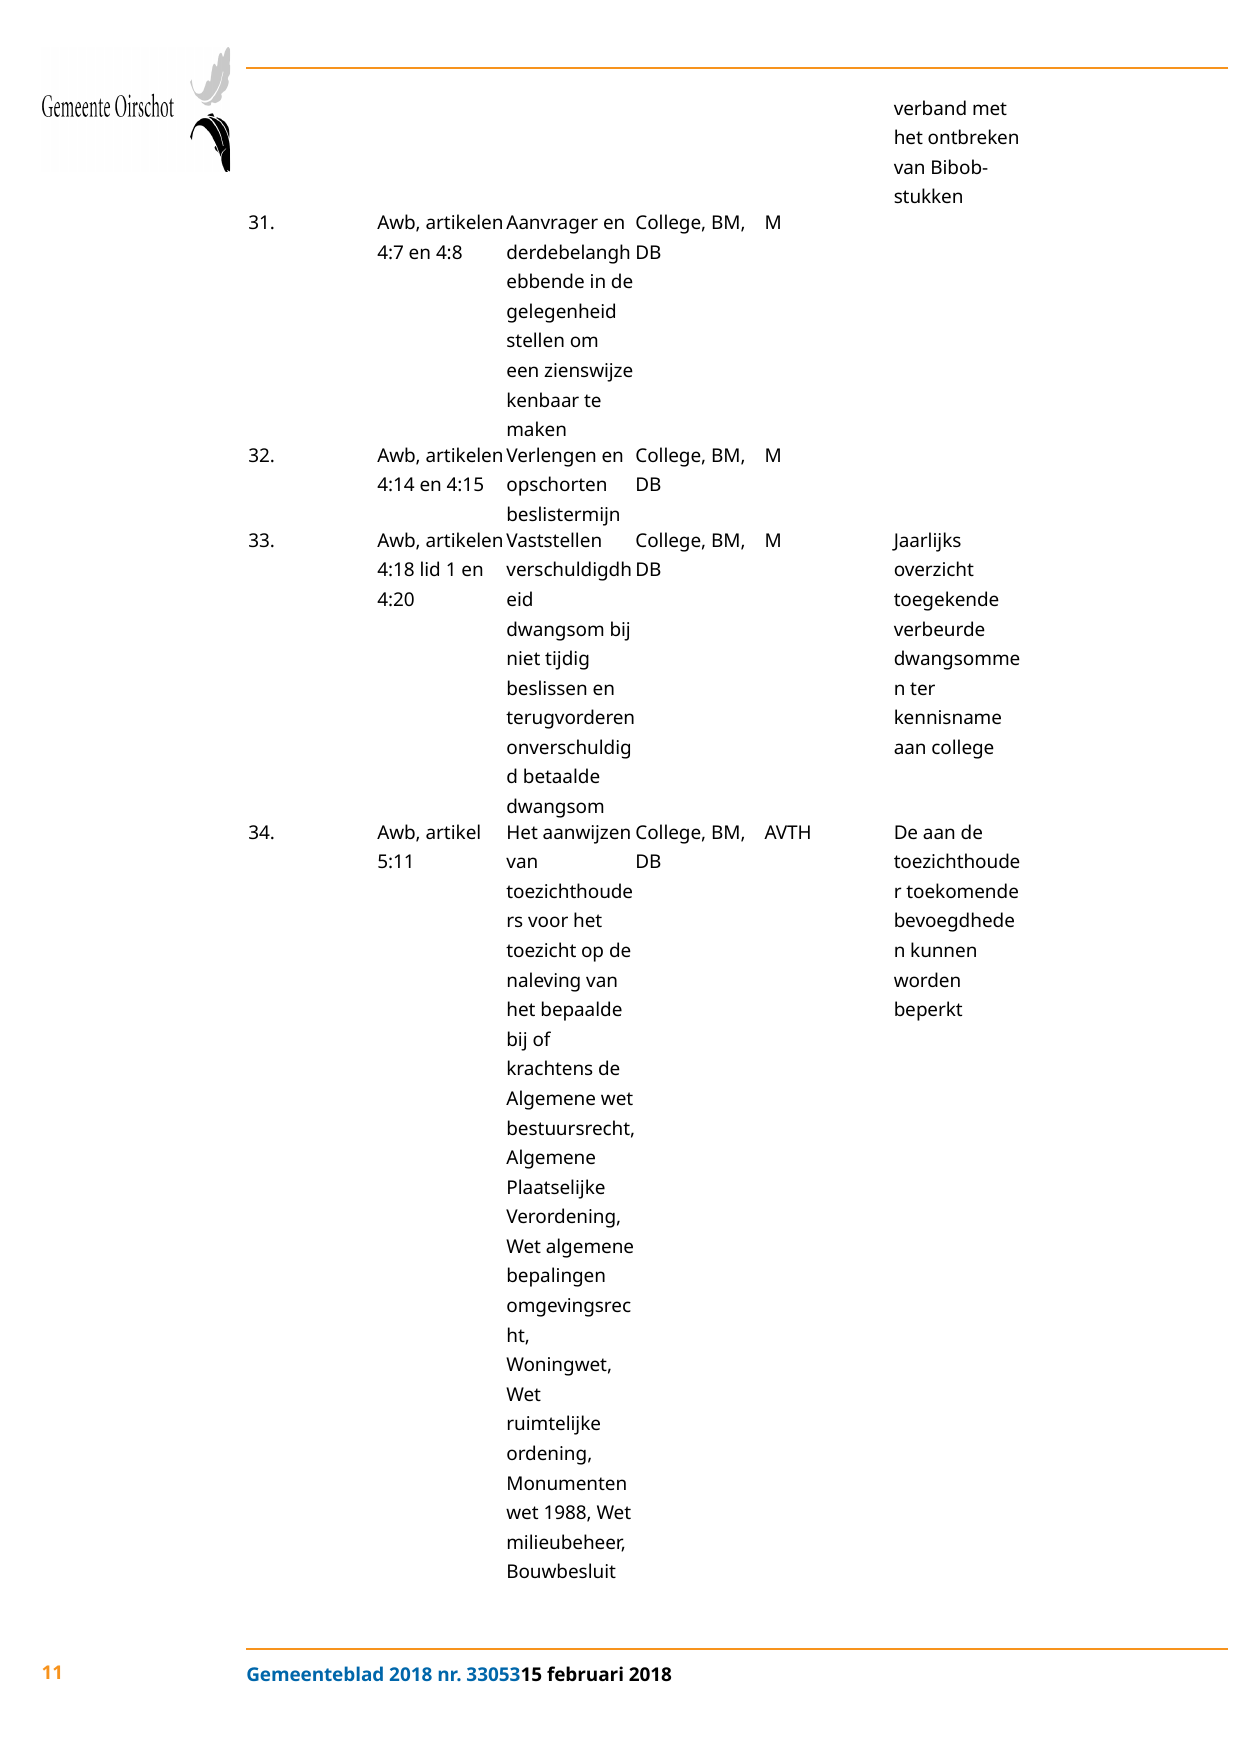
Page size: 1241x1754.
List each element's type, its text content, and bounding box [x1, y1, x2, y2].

table_cell AVTH [764, 819, 893, 1584]
picture [41, 47, 231, 172]
table_cell Aanvrager en derdebelanghebbende in de gelegenheid stellen om een zienswijze kenbaar te maken [506, 209, 635, 442]
table_cell [894, 209, 1022, 442]
table_cell Awb, artikelen 4:14 en 4:15 [377, 442, 506, 527]
table_cell College, BM, DB [635, 442, 764, 527]
table_cell [248, 819, 377, 1584]
table_cell M [764, 442, 893, 527]
table_cell De aan de toezichthouder toekomende bevoegdheden kunnen worden beperkt [894, 819, 1022, 1584]
table_cell [506, 95, 635, 209]
table_cell [248, 95, 377, 209]
table_cell College, BM, DB [635, 819, 764, 1584]
table_cell College, BM, DB [635, 527, 764, 819]
table_cell [248, 209, 377, 442]
table_cell Awb, artikel 5:11 [377, 819, 506, 1584]
table_cell verband met het ontbreken van Bibob-stukken [894, 95, 1022, 209]
table_cell [764, 95, 893, 209]
table_cell [248, 527, 377, 819]
table_cell Verlengen en opschorten beslistermijn [506, 442, 635, 527]
table_cell M [764, 209, 893, 442]
table_cell Awb, artikelen 4:7 en 4:8 [377, 209, 506, 442]
table_cell Het aanwijzen van toezichthouders voor het toezicht op de naleving van het bepaalde bij of krachtens de Algemene wet bestuursrecht, Algemene Plaatselijke Verordening, Wet algemene bepalingen omgevingsrecht, Woningwet, Wet ruimtelijke ordening, Monumentenwet 1988, Wet milieubeheer, Bouwbesluit [506, 819, 635, 1584]
table_cell [635, 95, 764, 209]
table_cell Vaststellen verschuldigdheid dwangsom bij niet tijdig beslissen en terugvorderen onverschuldigd betaalde dwangsom [506, 527, 635, 819]
table_cell Awb, artikelen 4:18 lid 1 en 4:20 [377, 527, 506, 819]
table_cell [377, 95, 506, 209]
table_cell College, BM, DB [635, 209, 764, 442]
table_cell M [764, 527, 893, 819]
table_cell [894, 442, 1022, 527]
table_cell [248, 442, 377, 527]
table_cell Jaarlijks overzicht toegekende verbeurde dwangsommen ter kennisname aan college [894, 527, 1022, 819]
